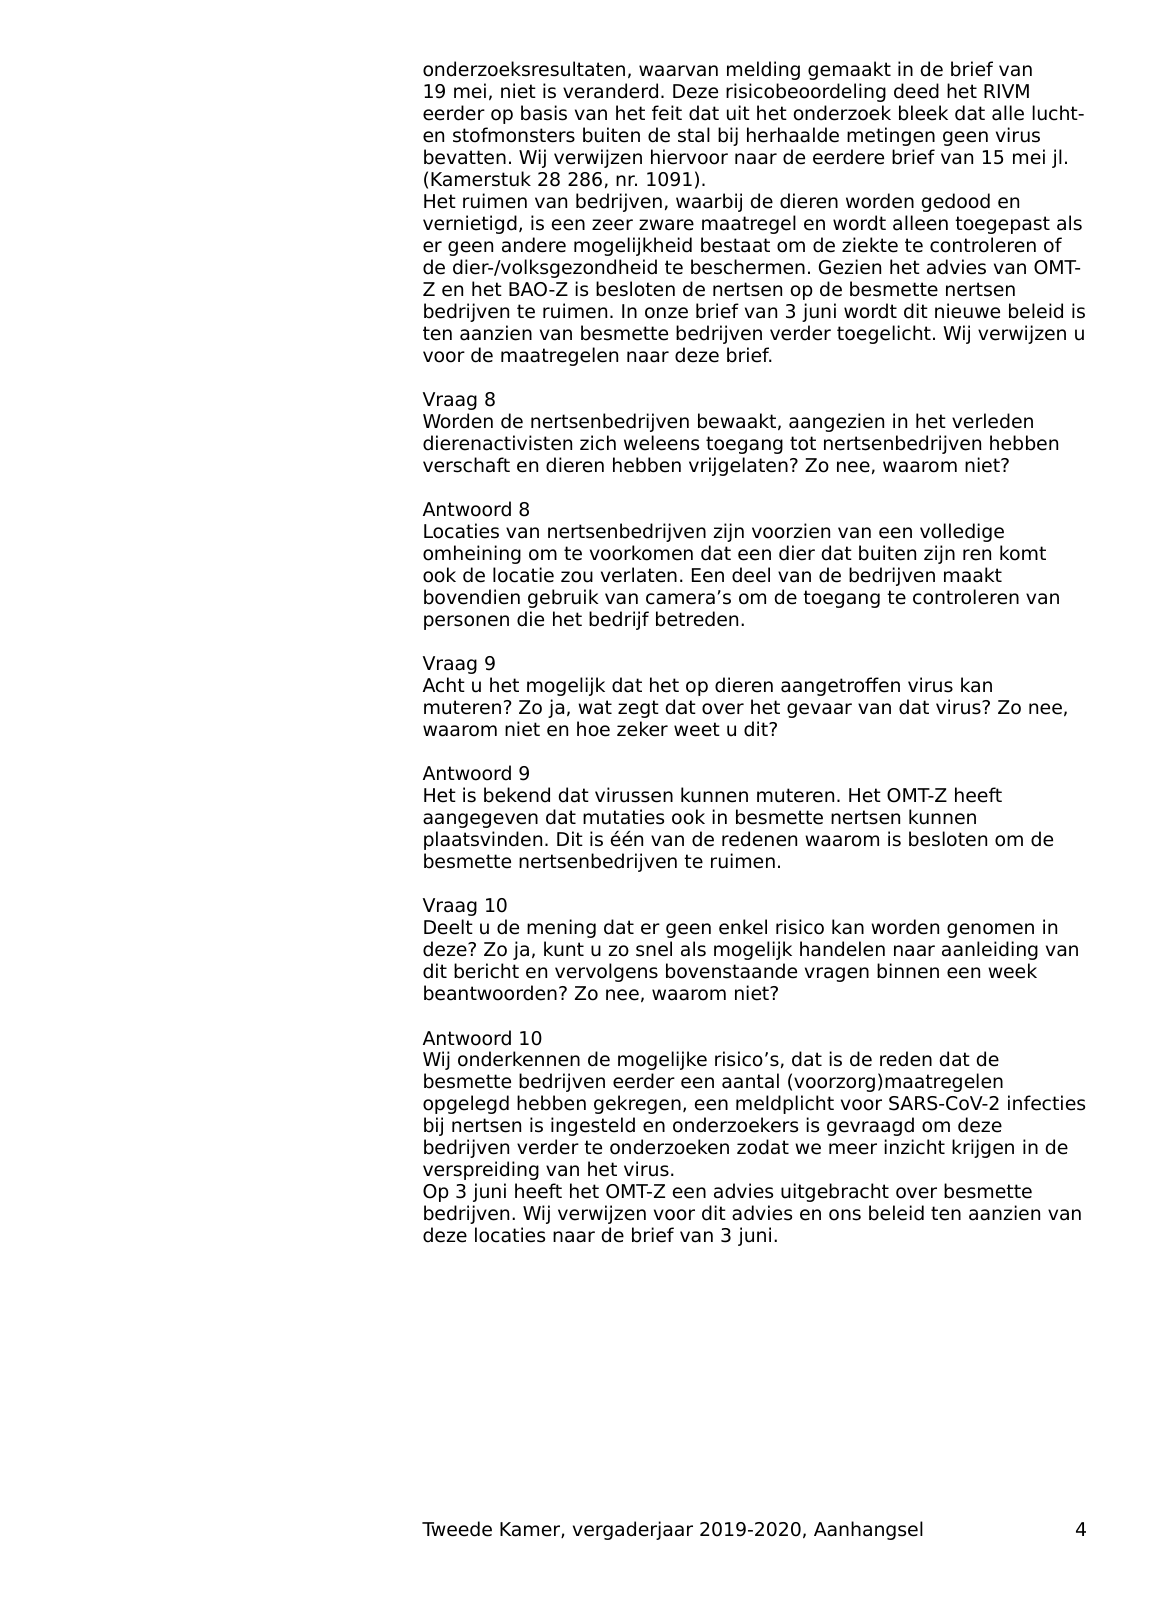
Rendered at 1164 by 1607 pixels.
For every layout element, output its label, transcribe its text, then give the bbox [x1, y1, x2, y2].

text Op 3 juni heeft het OMT-Z een advies uitgebracht over besmette bedrijven. Wij verwijzen voor dit advies en ons beleid ten aanzien van deze locaties naar de brief van 3 juni. [422, 1181, 1087, 1247]
text Vraag 9 [422, 653, 1087, 675]
text Worden de nertsenbedrijven bewaakt, aangezien in het verleden dierenactivisten zich weleens toegang tot nertsenbedrijven hebben verschaft en dieren hebben vrijgelaten? Zo nee, waarom niet? [422, 411, 1087, 477]
text Deelt u de mening dat er geen enkel risico kan worden genomen in deze? Zo ja, kunt u zo snel als mogelijk handelen naar aanleiding van dit bericht en vervolgens bovenstaande vragen binnen een week beantwoorden? Zo nee, waarom niet? [422, 917, 1087, 1005]
text Antwoord 9 [422, 763, 1087, 785]
text Acht u het mogelijk dat het op dieren aangetroffen virus kan muteren? Zo ja, wat zegt dat over het gevaar van dat virus? Zo nee, waarom niet en hoe zeker weet u dit? [422, 675, 1087, 741]
text Locaties van nertsenbedrijven zijn voorzien van een volledige omheining om te voorkomen dat een dier dat buiten zijn ren komt ook de locatie zou verlaten. Een deel van de bedrijven maakt bovendien gebruik van camera’s om de toegang te controleren van personen die het bedrijf betreden. [422, 521, 1087, 631]
text onderzoeksresultaten, waarvan melding gemaakt in de brief van 19 mei, niet is veranderd. Deze risicobeoordeling deed het RIVM eerder op basis van het feit dat uit het onderzoek bleek dat alle lucht- en stofmonsters buiten de stal bij herhaalde metingen geen virus bevatten. Wij verwijzen hiervoor naar de eerdere brief van 15 mei jl. (Kamerstuk 28 286, nr. 1091). [422, 59, 1087, 191]
text Antwoord 8 [422, 499, 1087, 521]
text Antwoord 10 [422, 1027, 1087, 1049]
text Vraag 10 [422, 895, 1087, 917]
text Het is bekend dat virussen kunnen muteren. Het OMT-Z heeft aangegeven dat mutaties ook in besmette nertsen kunnen plaatsvinden. Dit is één van de redenen waarom is besloten om de besmette nertsenbedrijven te ruimen. [422, 785, 1087, 873]
text Vraag 8 [422, 389, 1087, 411]
text Het ruimen van bedrijven, waarbij de dieren worden gedood en vernietigd, is een zeer zware maatregel en wordt alleen toegepast als er geen andere mogelijkheid bestaat om de ziekte te controleren of de dier-/volksgezondheid te beschermen. Gezien het advies van OMT-Z en het BAO-Z is besloten de nertsen op de besmette nertsen bedrijven te ruimen. In onze brief van 3 juni wordt dit nieuwe beleid is ten aanzien van besmette bedrijven verder toegelicht. Wij verwijzen u voor de maatregelen naar deze brief. [422, 191, 1087, 367]
text Wij onderkennen de mogelijke risico’s, dat is de reden dat de besmette bedrijven eerder een aantal (voorzorg)maatregelen opgelegd hebben gekregen, een meldplicht voor SARS-CoV-2 infecties bij nertsen is ingesteld en onderzoekers is gevraagd om deze bedrijven verder te onderzoeken zodat we meer inzicht krijgen in de verspreiding van het virus. [422, 1049, 1087, 1181]
